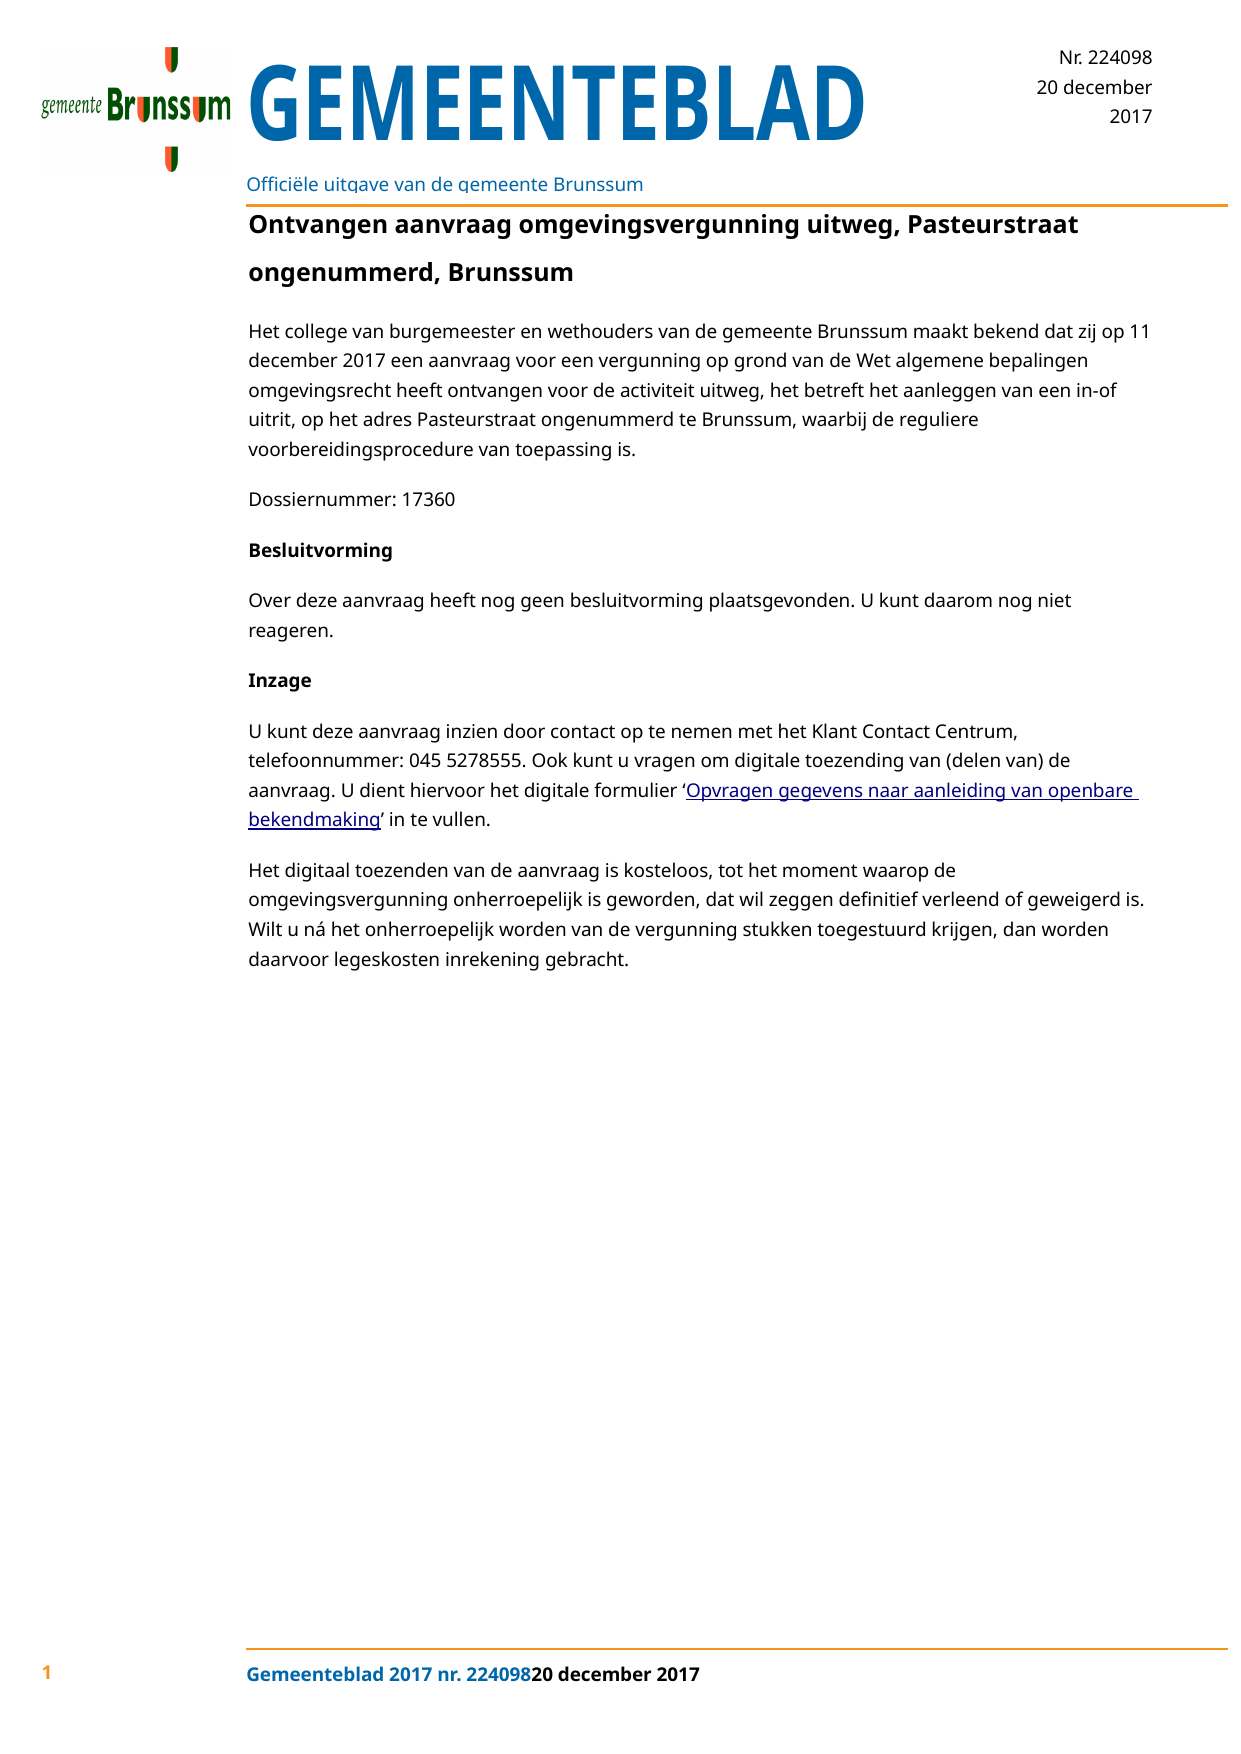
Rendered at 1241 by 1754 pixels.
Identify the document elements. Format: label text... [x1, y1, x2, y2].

text Dossiernummer: 17360 [248, 487, 1152, 512]
text Het digitaal toezenden van de aanvraag is kosteloos, tot het moment waarop de omgevingsvergunning onherroepelijk is geworden, dat wil zeggen definitief verleend of geweigerd is. Wilt u ná het onherroepelijk worden van de vergunning stukken toegestuurd krijgen, dan worden daarvoor legeskosten inrekening gebracht. [248, 857, 1152, 972]
text Het college van burgemeester en wethouders van de gemeente Brunssum maakt bekend dat zij op 11 december 2017 een aanvraag voor een vergunning op grond van de Wet algemene bepalingen omgevingsrecht heeft ontvangen voor de activiteit uitweg, het betreft het aanleggen van een in-of uitrit, op het adres Pasteurstraat ongenummerd te Brunssum, waarbij de reguliere voorbereidingsprocedure van toepassing is. [248, 318, 1152, 462]
text U kunt deze aanvraag inzien door contact op te nemen met het Klant Contact Centrum, telefoonnummer: 045 5278555. Ook kunt u vragen om digitale toezending van (delen van) de aanvraag. U dient hiervoor het digitale formulier ‘Opvragen gegevens naar aanleiding van openbare bekendmaking’ in te vullen. [248, 718, 1152, 832]
text Besluitvorming [248, 537, 1152, 563]
text Over deze aanvraag heeft nog geen besluitvorming plaatsgevonden. U kunt daarom nog niet reageren. [248, 587, 1152, 643]
text Inzage [248, 667, 1152, 693]
text Ontvangen aanvraag omgevingsvergunning uitweg, Pasteurstraat ongenummerd, Brunssum [248, 207, 1152, 288]
picture [41, 47, 231, 172]
